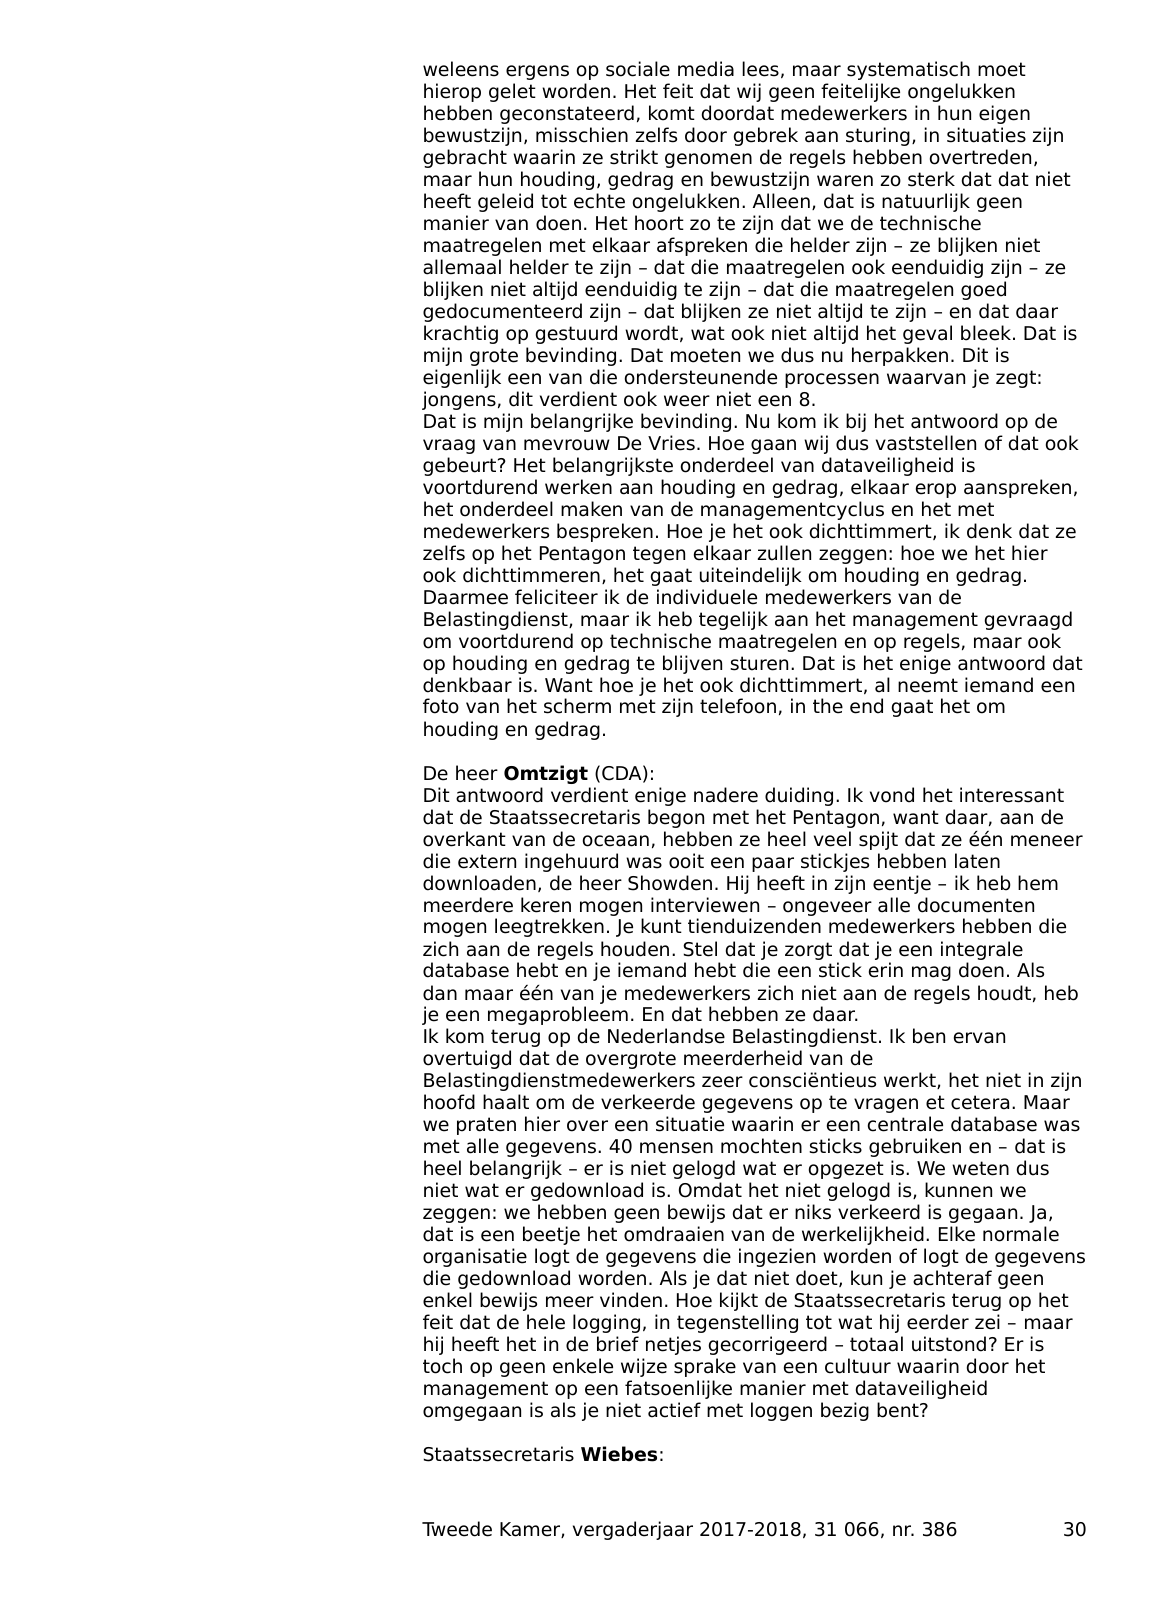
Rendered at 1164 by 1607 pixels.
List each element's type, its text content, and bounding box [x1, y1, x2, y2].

text Ik kom terug op de Nederlandse Belastingdienst. Ik ben ervan overtuigd dat de overgrote meerderheid van de Belastingdienstmedewerkers zeer consciëntieus werkt, het niet in zijn hoofd haalt om de verkeerde gegevens op te vragen et cetera. Maar we praten hier over een situatie waarin er een centrale database was met alle gegevens. 40 mensen mochten sticks gebruiken en – dat is heel belangrijk – er is niet gelogd wat er opgezet is. We weten dus niet wat er gedownload is. Omdat het niet gelogd is, kunnen we zeggen: we hebben geen bewijs dat er niks verkeerd is gegaan. Ja, dat is een beetje het omdraaien van de werkelijkheid. Elke normale organisatie logt de gegevens die ingezien worden of logt de gegevens die gedownload worden. Als je dat niet doet, kun je achteraf geen enkel bewijs meer vinden. Hoe kijkt de Staatssecretaris terug op het feit dat de hele logging, in tegenstelling tot wat hij eerder zei – maar hij heeft het in de brief netjes gecorrigeerd – totaal uitstond? Er is toch op geen enkele wijze sprake van een cultuur waarin door het management op een fatsoenlijke manier met dataveiligheid omgegaan is als je niet actief met loggen bezig bent? [422, 1026, 1087, 1422]
text weleens ergens op sociale media lees, maar systematisch moet hierop gelet worden. Het feit dat wij geen feitelijke ongelukken hebben geconstateerd, komt doordat medewerkers in hun eigen bewustzijn, misschien zelfs door gebrek aan sturing, in situaties zijn gebracht waarin ze strikt genomen de regels hebben overtreden, maar hun houding, gedrag en bewustzijn waren zo sterk dat dat niet heeft geleid tot echte ongelukken. Alleen, dat is natuurlijk geen manier van doen. Het hoort zo te zijn dat we de technische maatregelen met elkaar afspreken die helder zijn – ze blijken niet allemaal helder te zijn – dat die maatregelen ook eenduidig zijn – ze blijken niet altijd eenduidig te zijn – dat die maatregelen goed gedocumenteerd zijn – dat blijken ze niet altijd te zijn – en dat daar krachtig op gestuurd wordt, wat ook niet altijd het geval bleek. Dat is mijn grote bevinding. Dat moeten we dus nu herpakken. Dit is eigenlijk een van die ondersteunende processen waarvan je zegt: jongens, dit verdient ook weer niet een 8. [422, 59, 1087, 411]
text De heer Omtzigt (CDA): [422, 763, 1087, 784]
text Dat is mijn belangrijke bevinding. Nu kom ik bij het antwoord op de vraag van mevrouw De Vries. Hoe gaan wij dus vaststellen of dat ook gebeurt? Het belangrijkste onderdeel van dataveiligheid is voortdurend werken aan houding en gedrag, elkaar erop aanspreken, het onderdeel maken van de managementcyclus en het met medewerkers bespreken. Hoe je het ook dichttimmert, ik denk dat ze zelfs op het Pentagon tegen elkaar zullen zeggen: hoe we het hier ook dichttimmeren, het gaat uiteindelijk om houding en gedrag. Daarmee feliciteer ik de individuele medewerkers van de Belastingdienst, maar ik heb tegelijk aan het management gevraagd om voortdurend op technische maatregelen en op regels, maar ook op houding en gedrag te blijven sturen. Dat is het enige antwoord dat denkbaar is. Want hoe je het ook dichttimmert, al neemt iemand een foto van het scherm met zijn telefoon, in the end gaat het om houding en gedrag. [422, 411, 1087, 740]
text Staatssecretaris Wiebes: [422, 1444, 1087, 1466]
text Dit antwoord verdient enige nadere duiding. Ik vond het interessant dat de Staatssecretaris begon met het Pentagon, want daar, aan de overkant van de oceaan, hebben ze heel veel spijt dat ze één meneer die extern ingehuurd was ooit een paar stickjes hebben laten downloaden, de heer Showden. Hij heeft in zijn eentje – ik heb hem meerdere keren mogen interviewen – ongeveer alle documenten mogen leegtrekken. Je kunt tienduizenden medewerkers hebben die zich aan de regels houden. Stel dat je zorgt dat je een integrale database hebt en je iemand hebt die een stick erin mag doen. Als dan maar één van je medewerkers zich niet aan de regels houdt, heb je een megaprobleem. En dat hebben ze daar. [422, 784, 1087, 1026]
